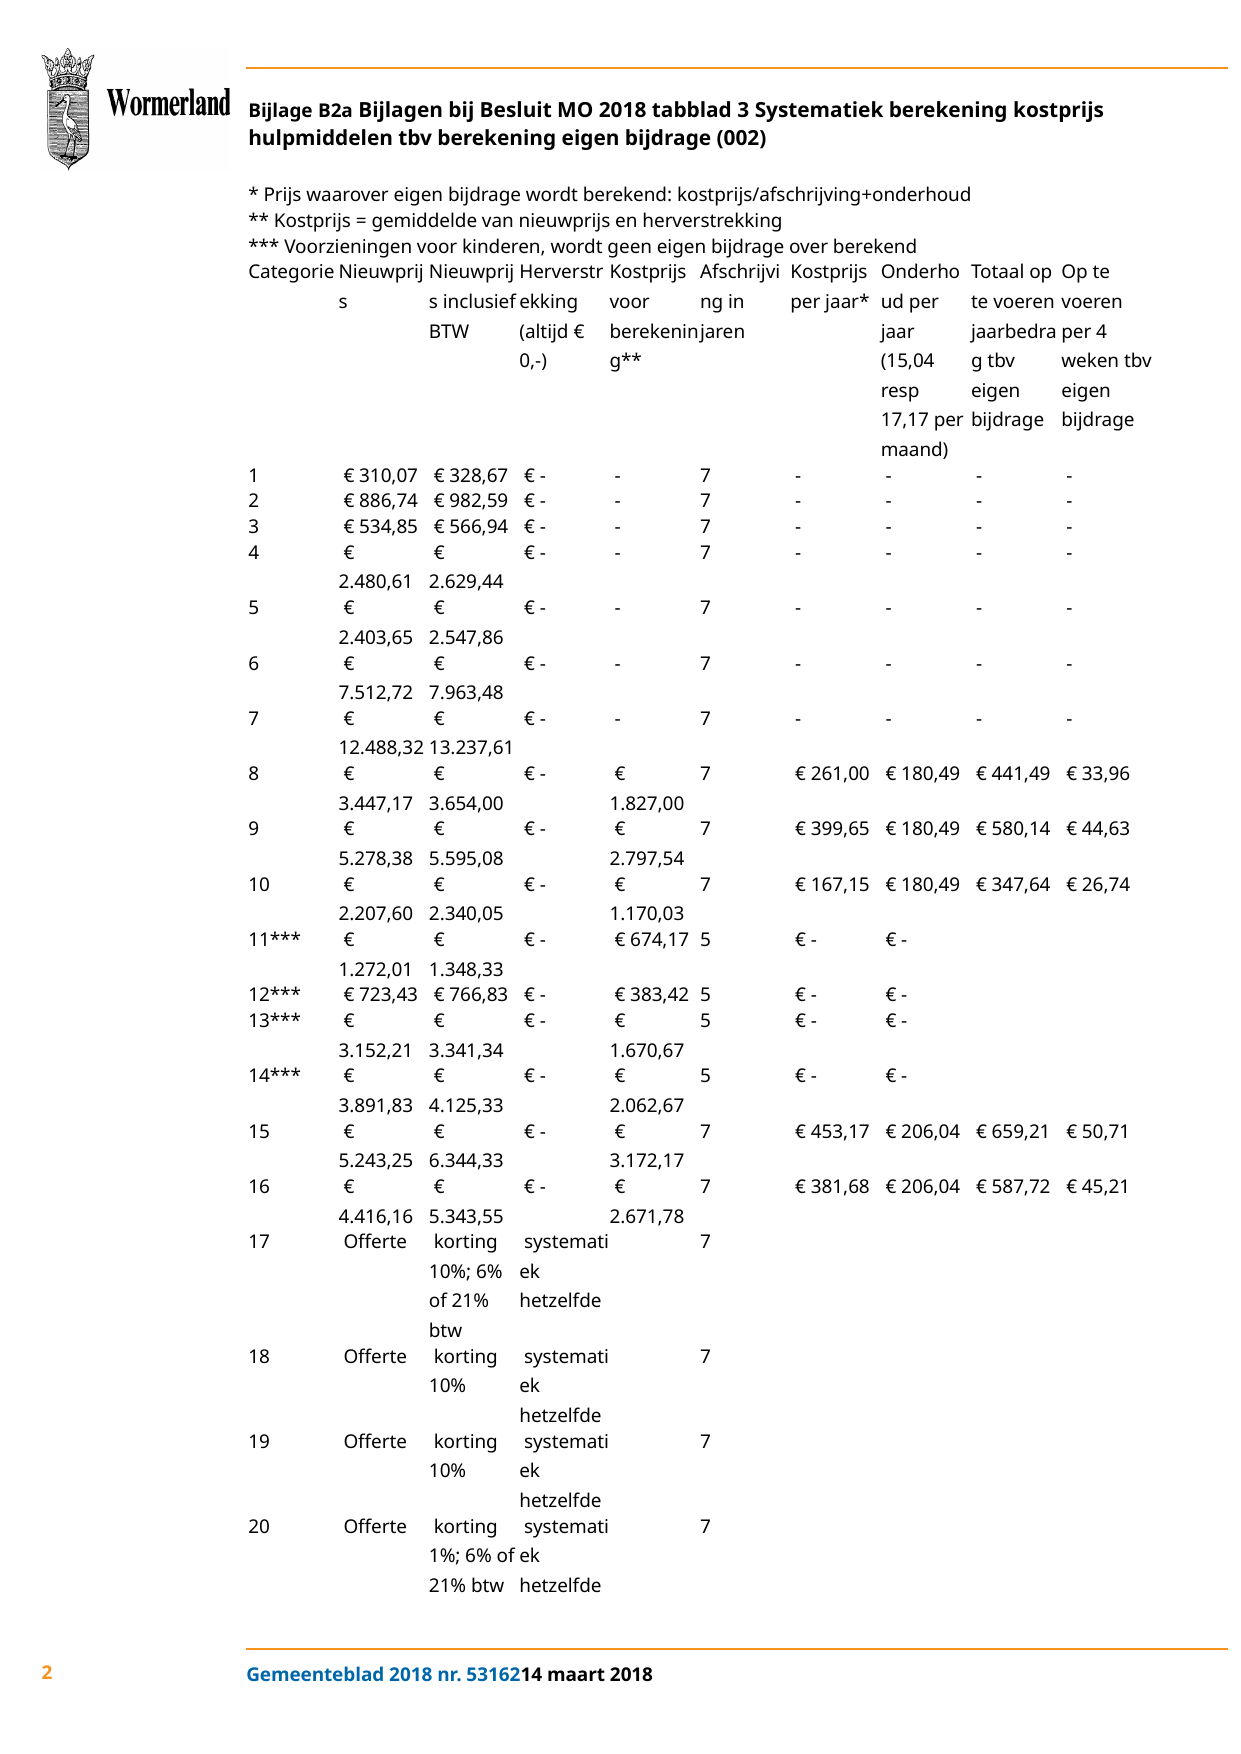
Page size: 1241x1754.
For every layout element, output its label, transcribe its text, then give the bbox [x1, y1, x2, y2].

table_cell € - [519, 488, 609, 513]
table_cell Offerte [338, 1229, 429, 1343]
table_cell 6 [248, 650, 338, 705]
table_cell [1061, 1063, 1152, 1118]
table_cell € 33,96 [1061, 760, 1152, 816]
table_cell € 7.963,48 [429, 650, 519, 705]
table_cell 7 [700, 462, 790, 488]
table_cell € 982,59 [429, 488, 519, 513]
table_cell Categorie [248, 259, 338, 462]
table_cell € - [519, 760, 609, 816]
table_cell 5 [700, 982, 790, 1007]
table_cell € 2.629,44 [429, 539, 519, 594]
table_cell € 26,74 [1061, 871, 1152, 926]
table_cell 12*** [248, 982, 338, 1007]
table_cell - [609, 594, 700, 650]
table_cell [1061, 1513, 1152, 1598]
table_cell systematiek hetzelfde [519, 1513, 609, 1598]
table_cell [881, 1229, 971, 1343]
table_cell € - [519, 1063, 609, 1118]
table_cell Totaal op te voeren jaarbedrag tbv eigen bijdrage [971, 259, 1061, 462]
table_cell - [609, 539, 700, 594]
table_cell Offerte [338, 1343, 429, 1428]
table_cell € 587,72 [971, 1173, 1061, 1228]
table_cell 7 [700, 705, 790, 760]
table_cell € 7.512,72 [338, 650, 429, 705]
table_cell [1061, 1343, 1152, 1428]
table_cell € 2.671,78 [609, 1173, 700, 1228]
table_cell - [1061, 513, 1152, 539]
table_cell 19 [248, 1428, 338, 1513]
table_cell € - [790, 1063, 881, 1118]
table_cell 7 [700, 816, 790, 871]
table_cell € - [881, 1063, 971, 1118]
table_cell € 347,64 [971, 871, 1061, 926]
table_cell 10 [248, 871, 338, 926]
table_cell 7 [700, 1118, 790, 1173]
table_cell € 180,49 [881, 816, 971, 871]
table_cell € 2.480,61 [338, 539, 429, 594]
table_cell 7 [700, 760, 790, 816]
table_cell Herverstrekking (altijd € 0,-) [519, 259, 609, 462]
table_cell [1061, 926, 1152, 982]
table_cell € 399,65 [790, 816, 881, 871]
table_cell € 886,74 [338, 488, 429, 513]
table_cell [1061, 1007, 1152, 1063]
table_cell 7 [700, 594, 790, 650]
table_cell € 44,63 [1061, 816, 1152, 871]
table_cell [881, 1513, 971, 1598]
table_cell - [971, 650, 1061, 705]
table_cell € 206,04 [881, 1173, 971, 1228]
table_cell € - [790, 982, 881, 1007]
table_cell € 566,94 [429, 513, 519, 539]
table_cell 5 [248, 594, 338, 650]
table_cell € 5.343,55 [429, 1173, 519, 1228]
table_cell [971, 1229, 1061, 1343]
table_cell € 167,15 [790, 871, 881, 926]
table_cell [609, 1513, 700, 1598]
table_cell [1061, 1229, 1152, 1343]
table_cell - [971, 488, 1061, 513]
table_cell - [609, 650, 700, 705]
table_cell - [1061, 594, 1152, 650]
table_cell € - [519, 462, 609, 488]
table_cell - [1061, 705, 1152, 760]
text Bijlage B2a Bijlagen bij Besluit MO 2018 tabblad 3 Systematiek berekening kostprijs hulpmiddelen tbv berekening eigen bijdrage (002) [248, 95, 1152, 152]
table_cell Offerte [338, 1513, 429, 1598]
table_cell [971, 1428, 1061, 1513]
table_cell - [609, 513, 700, 539]
table_cell [971, 1513, 1061, 1598]
table_cell [971, 1063, 1061, 1118]
table_cell [971, 1343, 1061, 1428]
table_cell *** Voorzieningen voor kinderen, wordt geen eigen bijdrage over berekend [248, 233, 1152, 259]
table_cell [790, 1229, 881, 1343]
table_cell 16 [248, 1173, 338, 1228]
table_cell € 4.416,16 [338, 1173, 429, 1228]
table_cell € 674,17 [609, 926, 700, 982]
table_cell [971, 926, 1061, 982]
table_cell € 2.797,54 [609, 816, 700, 871]
table_cell - [609, 462, 700, 488]
table_cell € 180,49 [881, 760, 971, 816]
table_cell - [971, 705, 1061, 760]
table_cell 7 [700, 513, 790, 539]
table_cell 9 [248, 816, 338, 871]
table_cell 7 [700, 1513, 790, 1598]
table_cell 1 [248, 462, 338, 488]
table_cell 7 [248, 705, 338, 760]
table_header * Prijs waarover eigen bijdrage wordt berekend: kostprijs/afschrijving+onderhoud [248, 181, 1152, 207]
table_cell 5 [700, 926, 790, 982]
table_cell € - [881, 982, 971, 1007]
table_cell Offerte [338, 1428, 429, 1513]
table_cell € 2.207,60 [338, 871, 429, 926]
table_cell - [609, 705, 700, 760]
table_cell 3 [248, 513, 338, 539]
table_cell 4 [248, 539, 338, 594]
table_cell € - [519, 1118, 609, 1173]
table_cell [971, 982, 1061, 1007]
table_cell € 441,49 [971, 760, 1061, 816]
table_cell - [1061, 539, 1152, 594]
table_cell € 1.272,01 [338, 926, 429, 982]
table_cell - [971, 539, 1061, 594]
table_cell [790, 1343, 881, 1428]
table_cell - [790, 650, 881, 705]
table_cell - [971, 462, 1061, 488]
table_cell € 723,43 [338, 982, 429, 1007]
table_cell € 206,04 [881, 1118, 971, 1173]
table_cell € 4.125,33 [429, 1063, 519, 1118]
table_cell 7 [700, 1428, 790, 1513]
table_cell Op te voeren per 4 weken tbv eigen bijdrage [1061, 259, 1152, 462]
table_cell € - [519, 1173, 609, 1228]
table_cell 18 [248, 1343, 338, 1428]
table_cell € - [519, 1007, 609, 1063]
table_cell systematiek hetzelfde [519, 1229, 609, 1343]
table_cell € - [881, 1007, 971, 1063]
table_cell € 50,71 [1061, 1118, 1152, 1173]
table_cell - [881, 594, 971, 650]
table_cell € 13.237,61 [429, 705, 519, 760]
table_cell 7 [700, 539, 790, 594]
table_cell € 328,67 [429, 462, 519, 488]
table_cell 7 [700, 1173, 790, 1228]
table_cell 15 [248, 1118, 338, 1173]
table_cell [790, 1428, 881, 1513]
table_cell 13*** [248, 1007, 338, 1063]
table_cell systematiek hetzelfde [519, 1343, 609, 1428]
table_cell [790, 1513, 881, 1598]
table_cell [1061, 982, 1152, 1007]
table_cell € 2.340,05 [429, 871, 519, 926]
table_cell € - [519, 650, 609, 705]
table_cell Nieuwprijs [338, 259, 429, 462]
table_cell € 534,85 [338, 513, 429, 539]
table_cell 8 [248, 760, 338, 816]
table_cell € 2.547,86 [429, 594, 519, 650]
table_cell 7 [700, 1229, 790, 1343]
table_cell - [790, 488, 881, 513]
table_cell € - [519, 871, 609, 926]
table_cell € 659,21 [971, 1118, 1061, 1173]
table_cell [881, 1343, 971, 1428]
table_cell Nieuwprijs inclusief BTW [429, 259, 519, 462]
table_cell 7 [700, 488, 790, 513]
table_cell - [881, 650, 971, 705]
table_cell € 2.062,67 [609, 1063, 700, 1118]
table_cell 7 [700, 650, 790, 705]
table_cell € - [519, 705, 609, 760]
table_cell € 1.670,67 [609, 1007, 700, 1063]
table_cell Kostprijs per jaar* [790, 259, 881, 462]
table_cell - [1061, 462, 1152, 488]
table_cell € 3.447,17 [338, 760, 429, 816]
table_cell € 1.348,33 [429, 926, 519, 982]
table_cell - [609, 488, 700, 513]
table_cell € 766,83 [429, 982, 519, 1007]
table_cell € - [519, 594, 609, 650]
table_cell € 2.403,65 [338, 594, 429, 650]
table_cell - [881, 462, 971, 488]
table_cell korting 1%; 6% of 21% btw [429, 1513, 519, 1598]
table_cell € 12.488,32 [338, 705, 429, 760]
table_cell korting 10% [429, 1343, 519, 1428]
table_cell € 310,07 [338, 462, 429, 488]
table_cell € 261,00 [790, 760, 881, 816]
table_cell [609, 1343, 700, 1428]
table_cell [1061, 1428, 1152, 1513]
table_cell 20 [248, 1513, 338, 1598]
table_cell € 3.654,00 [429, 760, 519, 816]
table_cell € - [881, 926, 971, 982]
table_cell [609, 1428, 700, 1513]
table_cell € 383,42 [609, 982, 700, 1007]
table_cell systematiek hetzelfde [519, 1428, 609, 1513]
table_cell [881, 1428, 971, 1513]
table_cell - [790, 594, 881, 650]
table_cell € - [519, 816, 609, 871]
table_cell 14*** [248, 1063, 338, 1118]
table_cell Afschrijving in jaren [700, 259, 790, 462]
table_cell € 453,17 [790, 1118, 881, 1173]
table_cell 2 [248, 488, 338, 513]
table_cell 17 [248, 1229, 338, 1343]
table_cell - [1061, 488, 1152, 513]
table_cell € 5.243,25 [338, 1118, 429, 1173]
table_cell 11*** [248, 926, 338, 982]
table_cell € 3.891,83 [338, 1063, 429, 1118]
table_cell 7 [700, 1343, 790, 1428]
table_cell 5 [700, 1007, 790, 1063]
table_cell € 3.152,21 [338, 1007, 429, 1063]
table_cell - [881, 513, 971, 539]
table_cell [609, 1229, 700, 1343]
table_cell € 180,49 [881, 871, 971, 926]
table_cell € - [519, 926, 609, 982]
table_cell Onderhoud per jaar (15,04 resp 17,17 per maand) [881, 259, 971, 462]
table_cell 5 [700, 1063, 790, 1118]
table_cell € 580,14 [971, 816, 1061, 871]
table_cell € - [790, 926, 881, 982]
table_cell korting 10% [429, 1428, 519, 1513]
table_cell - [790, 513, 881, 539]
table_cell € 3.341,34 [429, 1007, 519, 1063]
table_cell € - [519, 539, 609, 594]
table_cell € - [519, 982, 609, 1007]
table_cell € 5.278,38 [338, 816, 429, 871]
table_cell - [881, 705, 971, 760]
table_cell € - [790, 1007, 881, 1063]
table_cell - [790, 705, 881, 760]
table_cell € - [519, 513, 609, 539]
table_cell € 381,68 [790, 1173, 881, 1228]
table_cell € 1.170,03 [609, 871, 700, 926]
table_cell - [881, 488, 971, 513]
table_cell € 1.827,00 [609, 760, 700, 816]
table_cell Kostprijs voor berekening** [609, 259, 700, 462]
table_cell ** Kostprijs = gemiddelde van nieuwprijs en herverstrekking [248, 207, 1152, 233]
table_cell - [790, 539, 881, 594]
table_cell - [1061, 650, 1152, 705]
table_cell 7 [700, 871, 790, 926]
table_cell € 3.172,17 [609, 1118, 700, 1173]
table_cell € 6.344,33 [429, 1118, 519, 1173]
table_cell € 5.595,08 [429, 816, 519, 871]
picture [41, 47, 231, 172]
table_cell - [971, 513, 1061, 539]
table_cell [971, 1007, 1061, 1063]
table_cell - [881, 539, 971, 594]
table_cell korting 10%; 6% of 21% btw [429, 1229, 519, 1343]
table_cell - [971, 594, 1061, 650]
table_cell € 45,21 [1061, 1173, 1152, 1228]
table_cell - [790, 462, 881, 488]
